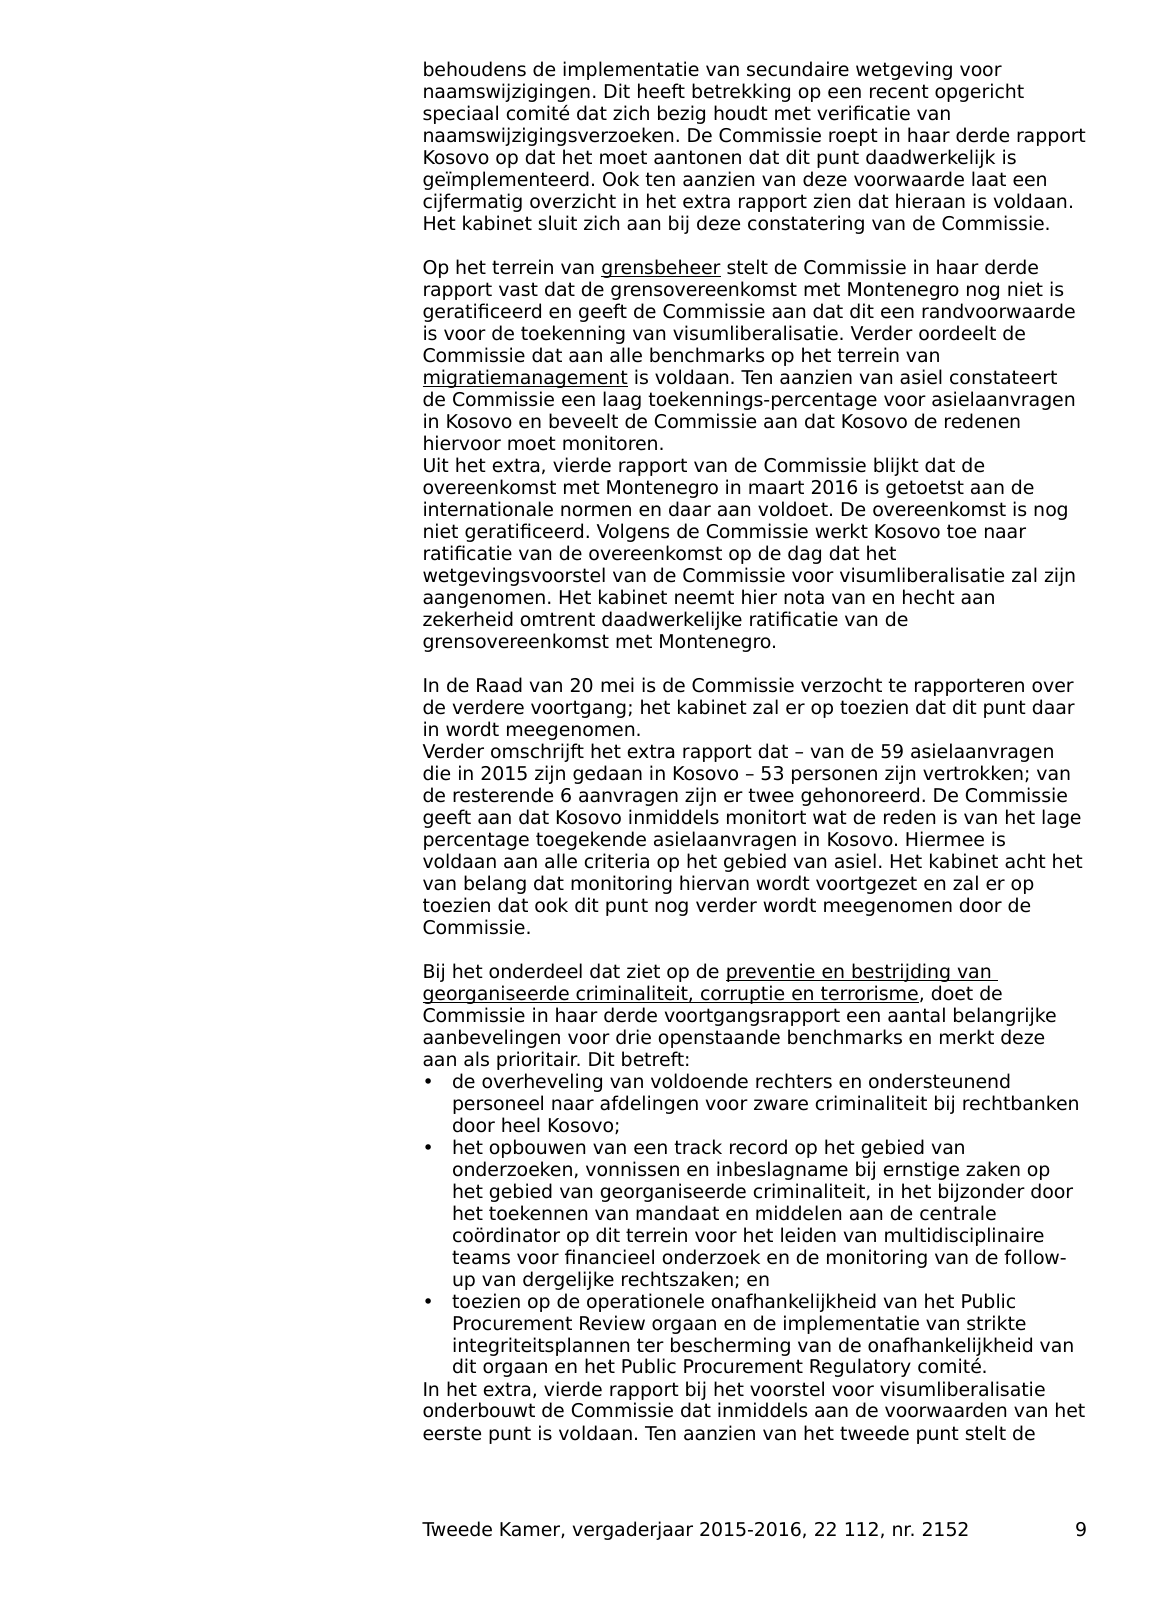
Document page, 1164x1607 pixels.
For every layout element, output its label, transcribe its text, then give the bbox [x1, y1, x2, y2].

text • het opbouwen van een track record op het gebied van onderzoeken, vonnissen en inbeslagname bij ernstige zaken op het gebied van georganiseerde criminaliteit, in het bijzonder door het toekennen van mandaat en middelen aan de centrale coördinator op dit terrein voor het leiden van multidisciplinaire teams voor financieel onderzoek en de monitoring van de follow-up van dergelijke rechtszaken; en [422, 1137, 1087, 1291]
text Uit het extra, vierde rapport van de Commissie blijkt dat de overeenkomst met Montenegro in maart 2016 is getoetst aan de internationale normen en daar aan voldoet. De overeenkomst is nog niet geratificeerd. Volgens de Commissie werkt Kosovo toe naar ratificatie van de overeenkomst op de dag dat het wetgevingsvoorstel van de Commissie voor visumliberalisatie zal zijn aangenomen. Het kabinet neemt hier nota van en hecht aan zekerheid omtrent daadwerkelijke ratificatie van de grensovereenkomst met Montenegro. [422, 455, 1087, 653]
text behoudens de implementatie van secundaire wetgeving voor naamswijzigingen. Dit heeft betrekking op een recent opgericht speciaal comité dat zich bezig houdt met verificatie van naamswijzigingsverzoeken. De Commissie roept in haar derde rapport Kosovo op dat het moet aantonen dat dit punt daadwerkelijk is geïmplementeerd. Ook ten aanzien van deze voorwaarde laat een cijfermatig overzicht in het extra rapport zien dat hieraan is voldaan. Het kabinet sluit zich aan bij deze constatering van de Commissie. [422, 59, 1087, 235]
text In de Raad van 20 mei is de Commissie verzocht te rapporteren over de verdere voortgang; het kabinet zal er op toezien dat dit punt daar in wordt meegenomen. [422, 675, 1087, 741]
text • de overheveling van voldoende rechters en ondersteunend personeel naar afdelingen voor zware criminaliteit bij rechtbanken door heel Kosovo; [422, 1071, 1087, 1137]
text In het extra, vierde rapport bij het voorstel voor visumliberalisatie onderbouwt de Commissie dat inmiddels aan de voorwaarden van het eerste punt is voldaan. Ten aanzien van het tweede punt stelt de [422, 1378, 1087, 1444]
text Bij het onderdeel dat ziet op de preventie en bestrijding van georganiseerde criminaliteit, corruptie en terrorisme, doet de Commissie in haar derde voortgangsrapport een aantal belangrijke aanbevelingen voor drie openstaande benchmarks en merkt deze aan als prioritair. Dit betreft: [422, 961, 1087, 1071]
text Op het terrein van grensbeheer stelt de Commissie in haar derde rapport vast dat de grensovereenkomst met Montenegro nog niet is geratificeerd en geeft de Commissie aan dat dit een randvoorwaarde is voor de toekenning van visumliberalisatie. Verder oordeelt de Commissie dat aan alle benchmarks op het terrein van migratiemanagement is voldaan. Ten aanzien van asiel constateert de Commissie een laag toekennings-percentage voor asielaanvragen in Kosovo en beveelt de Commissie aan dat Kosovo de redenen hiervoor moet monitoren. [422, 257, 1087, 455]
text Verder omschrijft het extra rapport dat – van de 59 asielaanvragen die in 2015 zijn gedaan in Kosovo – 53 personen zijn vertrokken; van de resterende 6 aanvragen zijn er twee gehonoreerd. De Commissie geeft aan dat Kosovo inmiddels monitort wat de reden is van het lage percentage toegekende asielaanvragen in Kosovo. Hiermee is voldaan aan alle criteria op het gebied van asiel. Het kabinet acht het van belang dat monitoring hiervan wordt voortgezet en zal er op toezien dat ook dit punt nog verder wordt meegenomen door de Commissie. [422, 741, 1087, 939]
text • toezien op de operationele onafhankelijkheid van het Public Procurement Review orgaan en de implementatie van strikte integriteitsplannen ter bescherming van de onafhankelijkheid van dit orgaan en het Public Procurement Regulatory comité. [422, 1291, 1087, 1378]
